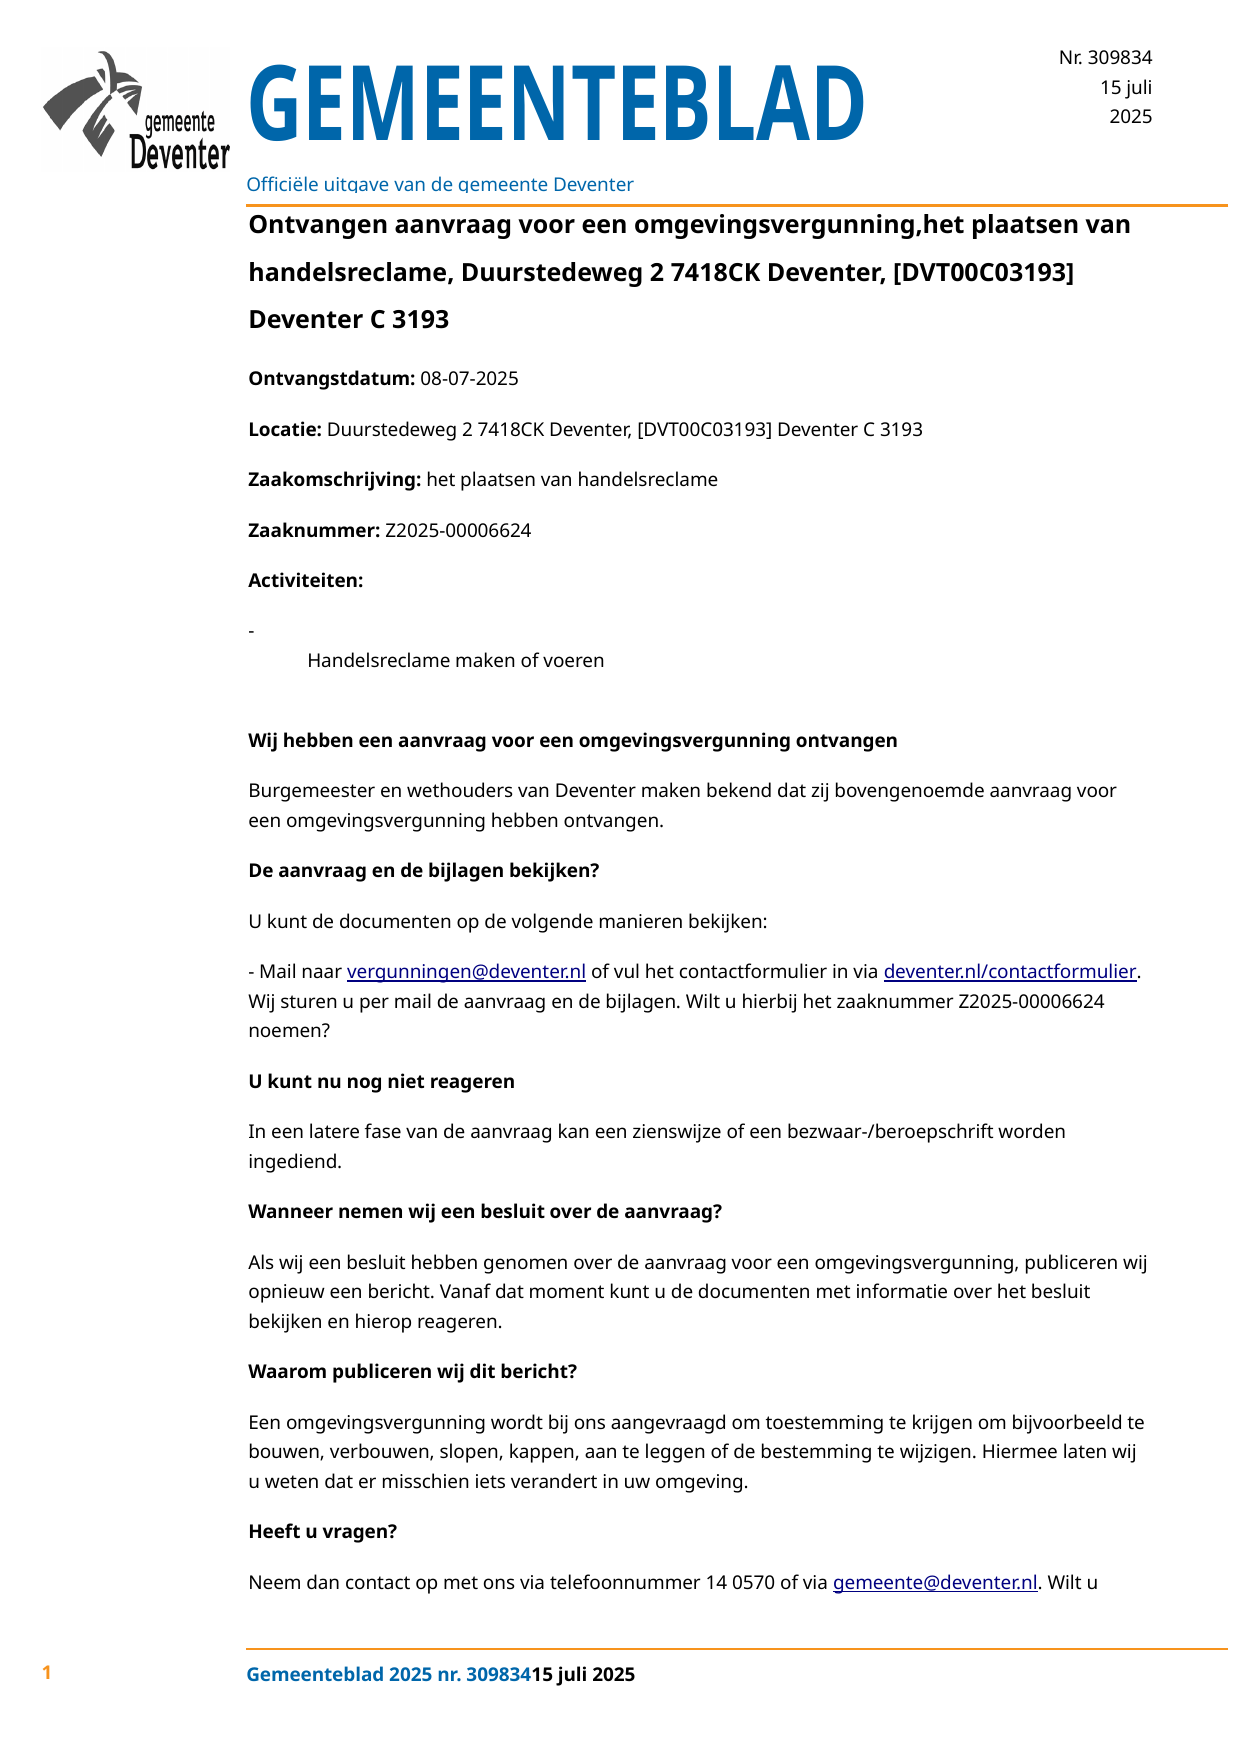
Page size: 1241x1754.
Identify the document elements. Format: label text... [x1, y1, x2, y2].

text Een omgevingsvergunning wordt bij ons aangevraagd om toestemming te krijgen om bijvoorbeeld te bouwen, verbouwen, slopen, kappen, aan te leggen of de bestemming te wijzigen. Hiermee laten wij u weten dat er misschien iets verandert in uw omgeving. [248, 1409, 1152, 1494]
text Heeft u vragen? [248, 1518, 1152, 1544]
text Als wij een besluit hebben genomen over de aanvraag voor een omgevingsvergunning, publiceren wij opnieuw een bericht. Vanaf dat moment kunt u de documenten met informatie over het besluit bekijken en hierop reageren. [248, 1249, 1152, 1334]
list Handelsreclame maken of voeren [248, 647, 1152, 673]
text Zaakomschrijving: het plaatsen van handelsreclame [248, 466, 1152, 492]
text Waarom publiceren wij dit bericht? [248, 1358, 1152, 1384]
text U kunt nu nog niet reageren [248, 1068, 1152, 1094]
text Wij hebben een aanvraag voor een omgevingsvergunning ontvangen [248, 727, 1152, 753]
text U kunt de documenten op de volgende manieren bekijken: [248, 908, 1152, 934]
text - Mail naar vergunningen@deventer.nl of vul het contactformulier in via deventer.nl/contactformulier. Wij sturen u per mail de aanvraag en de bijlagen. Wilt u hierbij het zaaknummer Z2025-00006624 noemen? [248, 958, 1152, 1043]
text De aanvraag en de bijlagen bekijken? [248, 858, 1152, 883]
text Ontvangstdatum: 08-07-2025 [248, 366, 1152, 391]
text Activiteiten: [248, 567, 1152, 593]
text Burgemeester en wethouders van Deventer maken bekend dat zij bovengenoemde aanvraag voor een omgevingsvergunning hebben ontvangen. [248, 778, 1152, 833]
text In een latere fase van de aanvraag kan een zienswijze of een bezwaar-/beroepschrift worden ingediend. [248, 1118, 1152, 1174]
text Locatie: Duurstedeweg 2 7418CK Deventer, [DVT00C03193] Deventer C 3193 [248, 416, 1152, 442]
text Zaaknummer: Z2025-00006624 [248, 517, 1152, 542]
text Ontvangen aanvraag voor een omgevingsvergunning,het plaatsen van handelsreclame, Duurstedeweg 2 7418CK Deventer, [DVT00C03193] Deventer C 3193 [248, 207, 1152, 336]
text Neem dan contact op met ons via telefoonnummer 14 0570 of via gemeente@deventer.nl. Wilt u [248, 1569, 1152, 1594]
text Wanneer nemen wij een besluit over de aanvraag? [248, 1198, 1152, 1224]
picture [41, 47, 231, 172]
